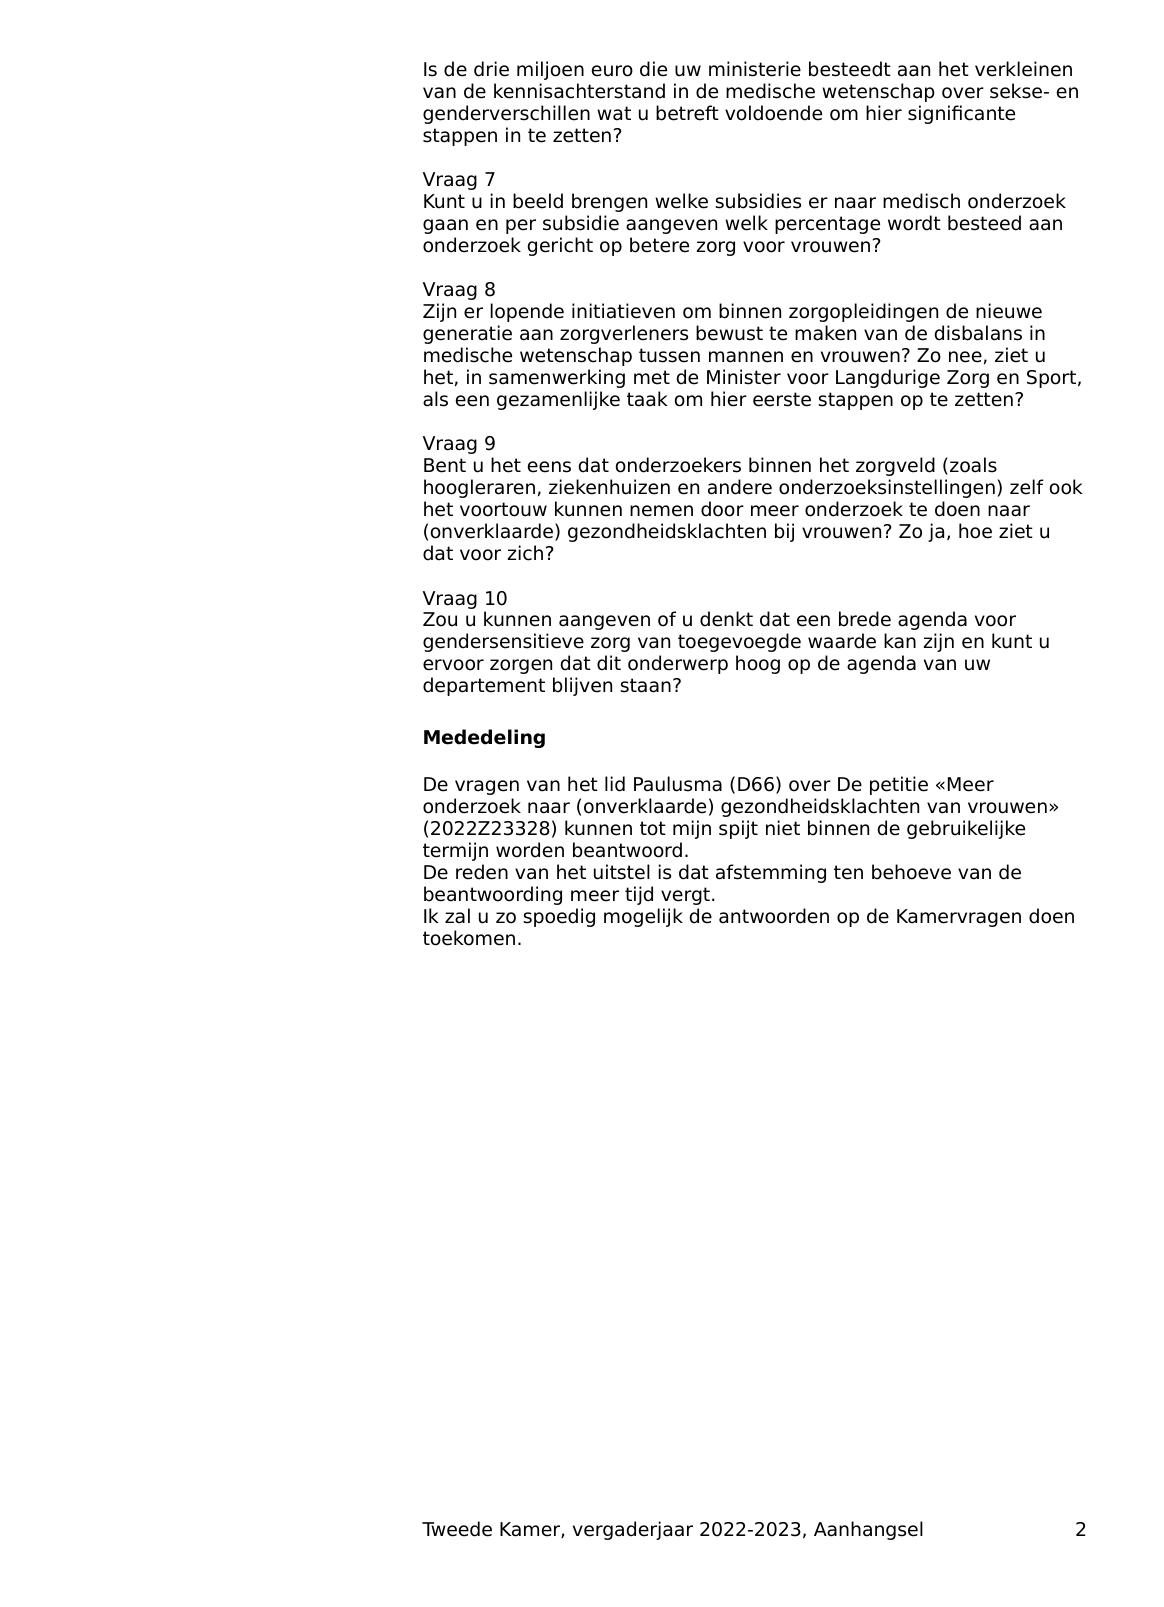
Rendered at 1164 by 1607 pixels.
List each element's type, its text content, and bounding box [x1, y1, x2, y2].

text Vraag 8 [422, 279, 1087, 301]
subtitle Mededeling [422, 727, 1087, 749]
text Kunt u in beeld brengen welke subsidies er naar medisch onderzoek gaan en per subsidie aangeven welk percentage wordt besteed aan onderzoek gericht op betere zorg voor vrouwen? [422, 191, 1087, 257]
text Zou u kunnen aangeven of u denkt dat een brede agenda voor gendersensitieve zorg van toegevoegde waarde kan zijn en kunt u ervoor zorgen dat dit onderwerp hoog op de agenda van uw departement blijven staan? [422, 609, 1087, 697]
text Bent u het eens dat onderzoekers binnen het zorgveld (zoals hoogleraren, ziekenhuizen en andere onderzoeksinstellingen) zelf ook het voortouw kunnen nemen door meer onderzoek te doen naar (onverklaarde) gezondheidsklachten bij vrouwen? Zo ja, hoe ziet u dat voor zich? [422, 455, 1087, 565]
text Vraag 10 [422, 587, 1087, 609]
text De reden van het uitstel is dat afstemming ten behoeve van de beantwoording meer tijd vergt. [422, 862, 1087, 906]
text Zijn er lopende initiatieven om binnen zorgopleidingen de nieuwe generatie aan zorgverleners bewust te maken van de disbalans in medische wetenschap tussen mannen en vrouwen? Zo nee, ziet u het, in samenwerking met de Minister voor Langdurige Zorg en Sport, als een gezamenlijke taak om hier eerste stappen op te zetten? [422, 301, 1087, 411]
text De vragen van het lid Paulusma (D66) over De petitie «Meer onderzoek naar (onverklaarde) gezondheidsklachten van vrouwen» (2022Z23328) kunnen tot mijn spijt niet binnen de gebruikelijke termijn worden beantwoord. [422, 774, 1087, 862]
text Vraag 9 [422, 433, 1087, 455]
text Vraag 7 [422, 169, 1087, 191]
text Is de drie miljoen euro die uw ministerie besteedt aan het verkleinen van de kennisachterstand in de medische wetenschap over sekse- en genderverschillen wat u betreft voldoende om hier significante stappen in te zetten? [422, 59, 1087, 147]
text Ik zal u zo spoedig mogelijk de antwoorden op de Kamervragen doen toekomen. [422, 906, 1087, 950]
